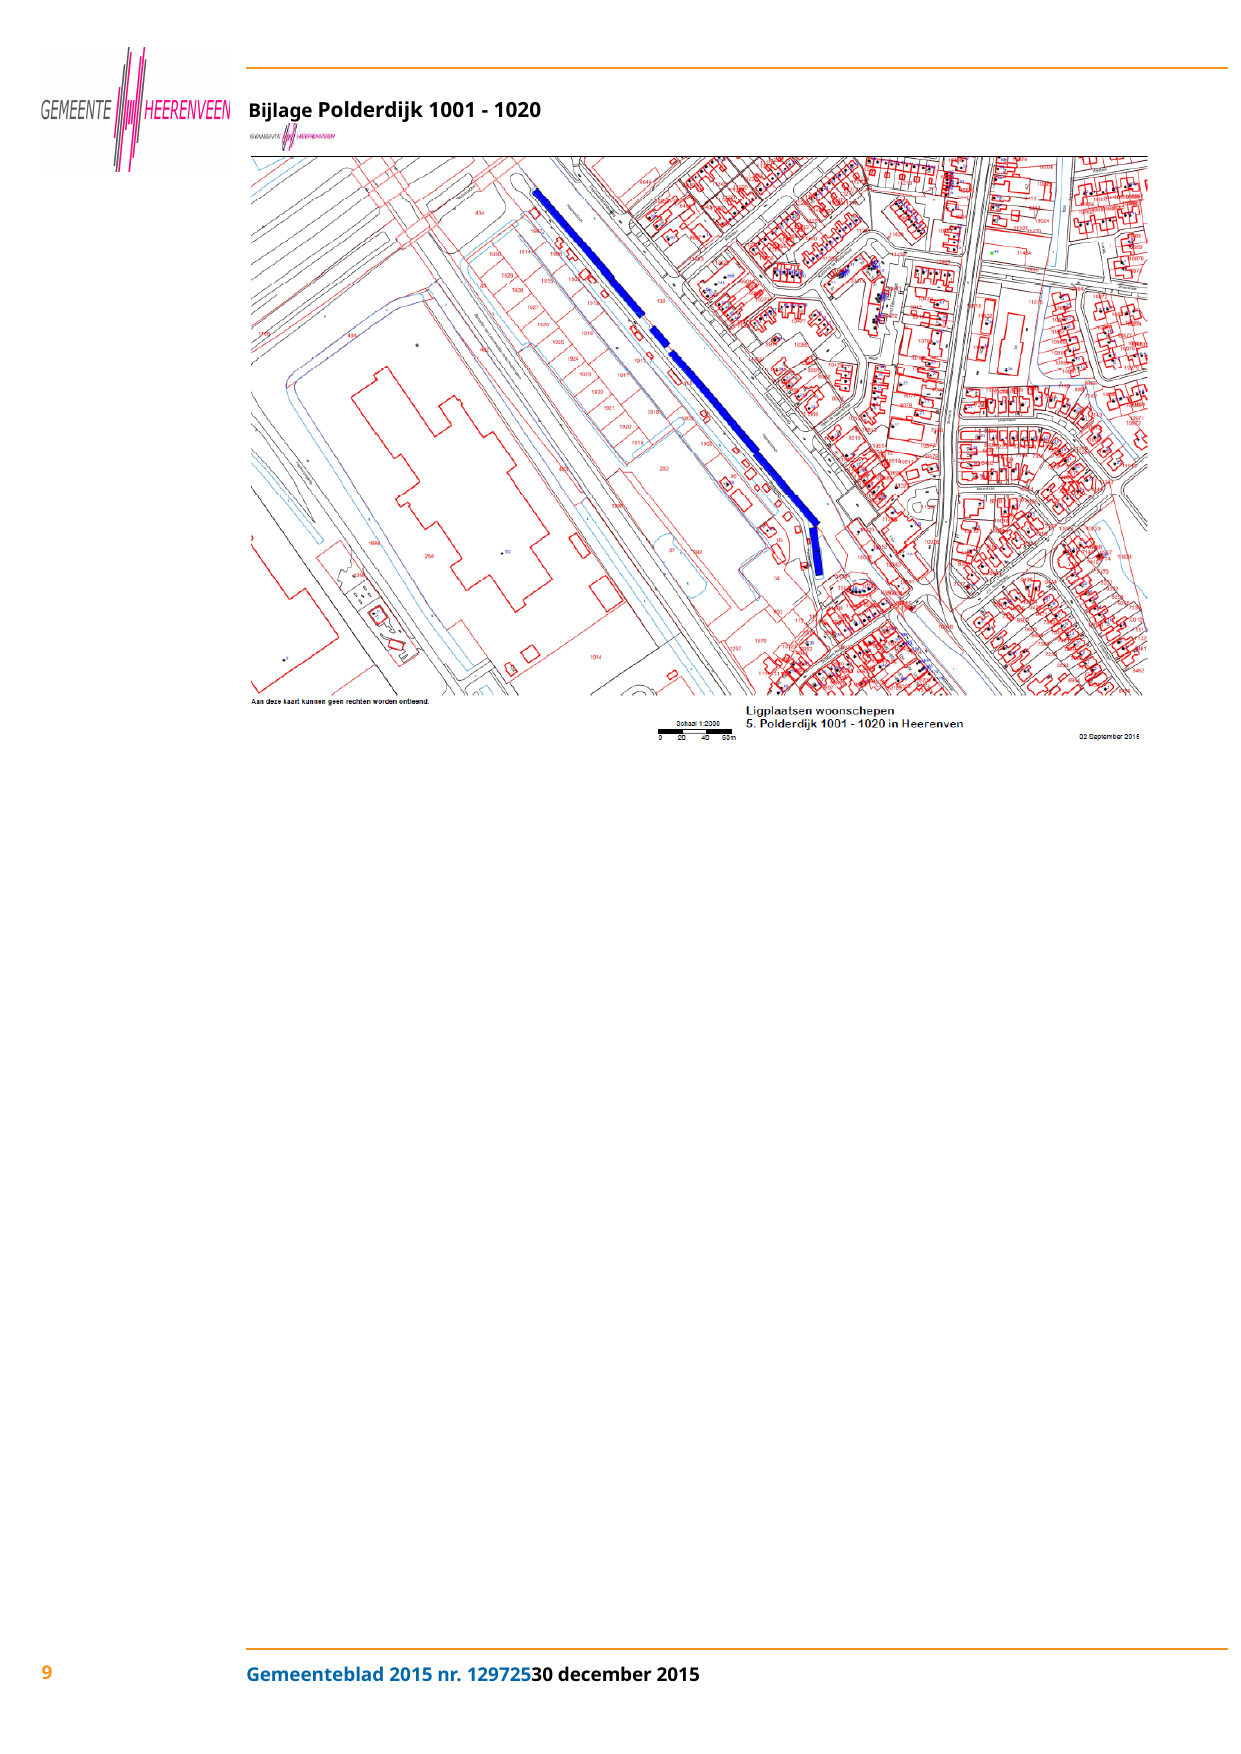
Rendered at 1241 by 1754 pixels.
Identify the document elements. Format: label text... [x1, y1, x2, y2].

picture [41, 47, 231, 172]
text Bijlage Polderdijk 1001 - 1020 [248, 95, 1152, 123]
picture [248, 123, 1152, 760]
